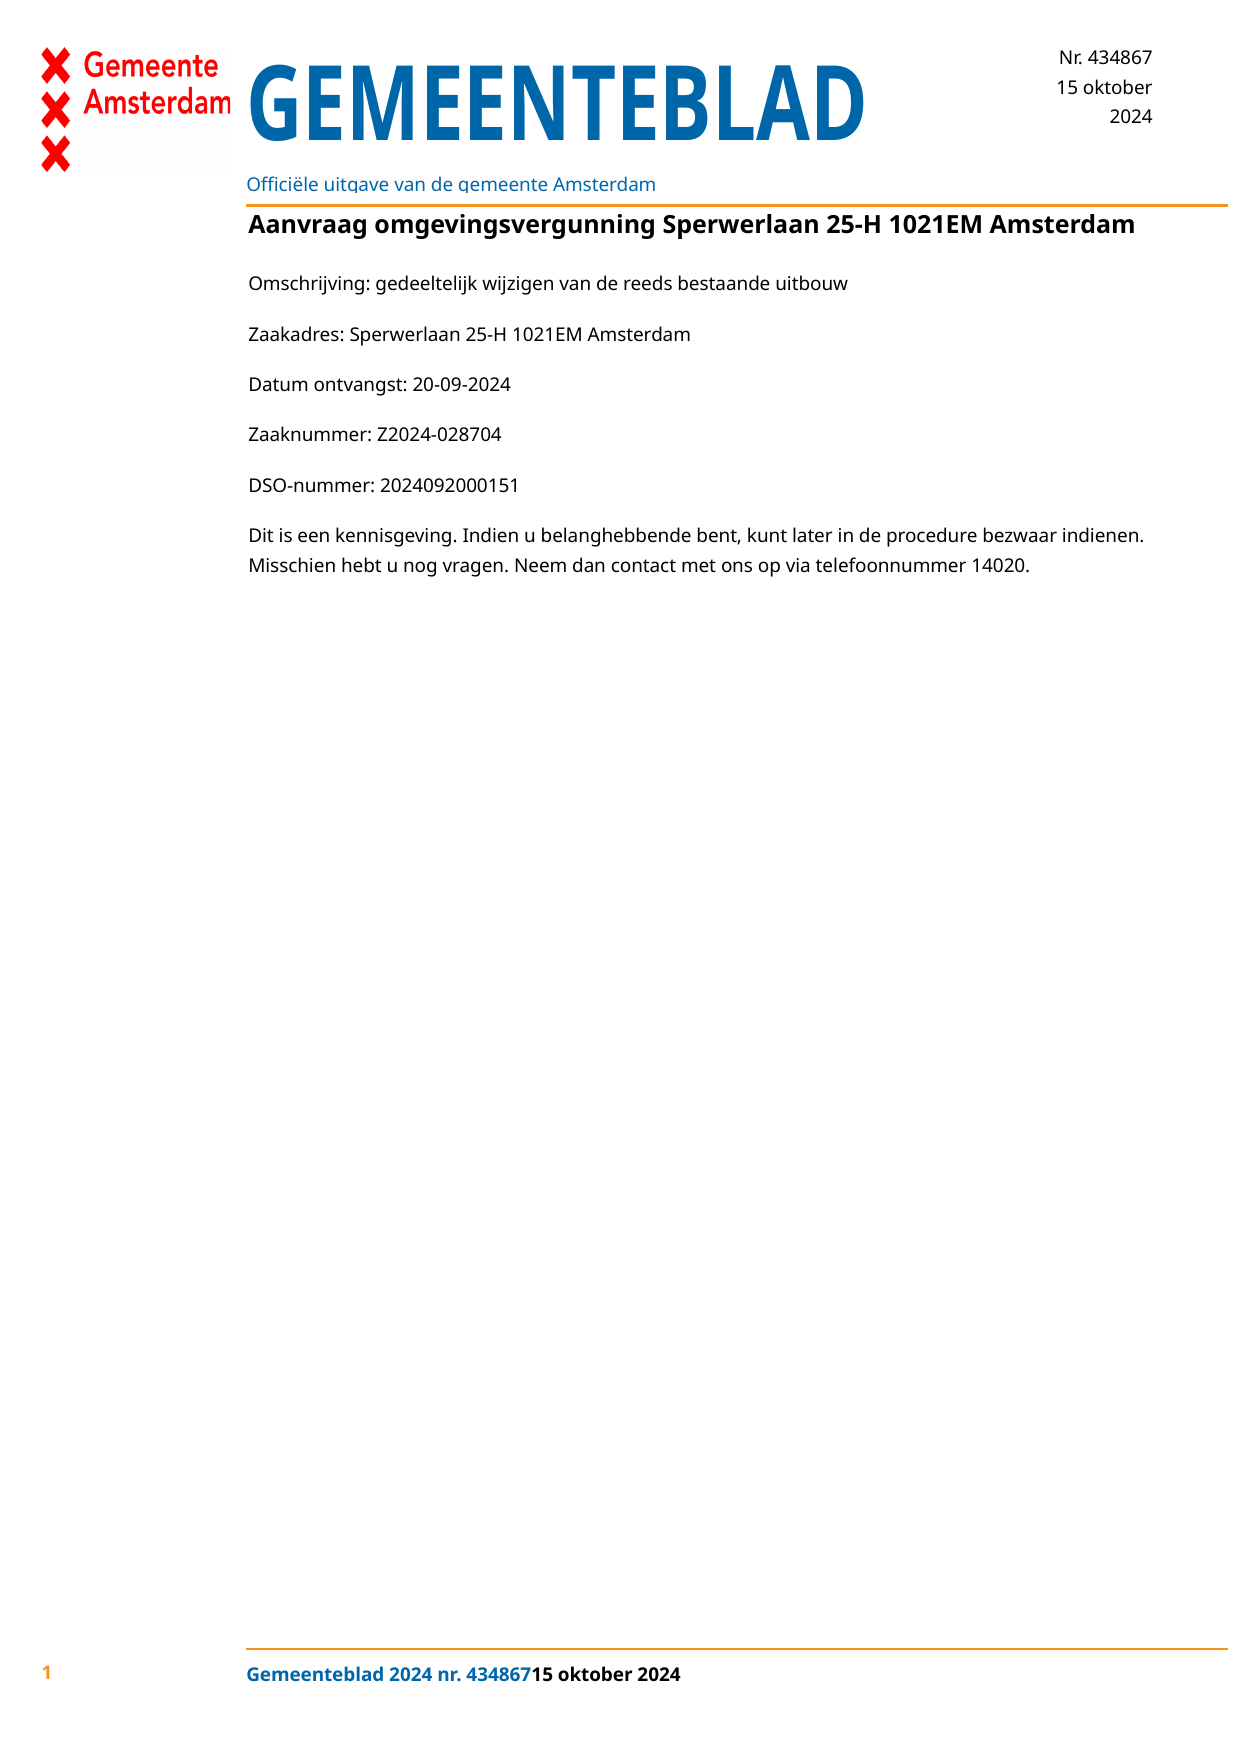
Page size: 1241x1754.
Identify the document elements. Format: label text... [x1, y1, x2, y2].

text Zaaknummer: Z2024-028704 [248, 422, 1152, 447]
text Omschrijving: gedeeltelijk wijzigen van de reeds bestaande uitbouw [248, 270, 1152, 296]
text Aanvraag omgevingsvergunning Sperwerlaan 25-H 1021EM Amsterdam [248, 207, 1152, 241]
text Zaakadres: Sperwerlaan 25-H 1021EM Amsterdam [248, 321, 1152, 346]
text DSO-nummer: 2024092000151 [248, 472, 1152, 498]
text Dit is een kennisgeving. Indien u belanghebbende bent, kunt later in de procedure bezwaar indienen. Misschien hebt u nog vragen. Neem dan contact met ons op via telefoonnummer 14020. [248, 522, 1152, 578]
text Datum ontvangst: 20-09-2024 [248, 371, 1152, 397]
picture [41, 47, 231, 172]
